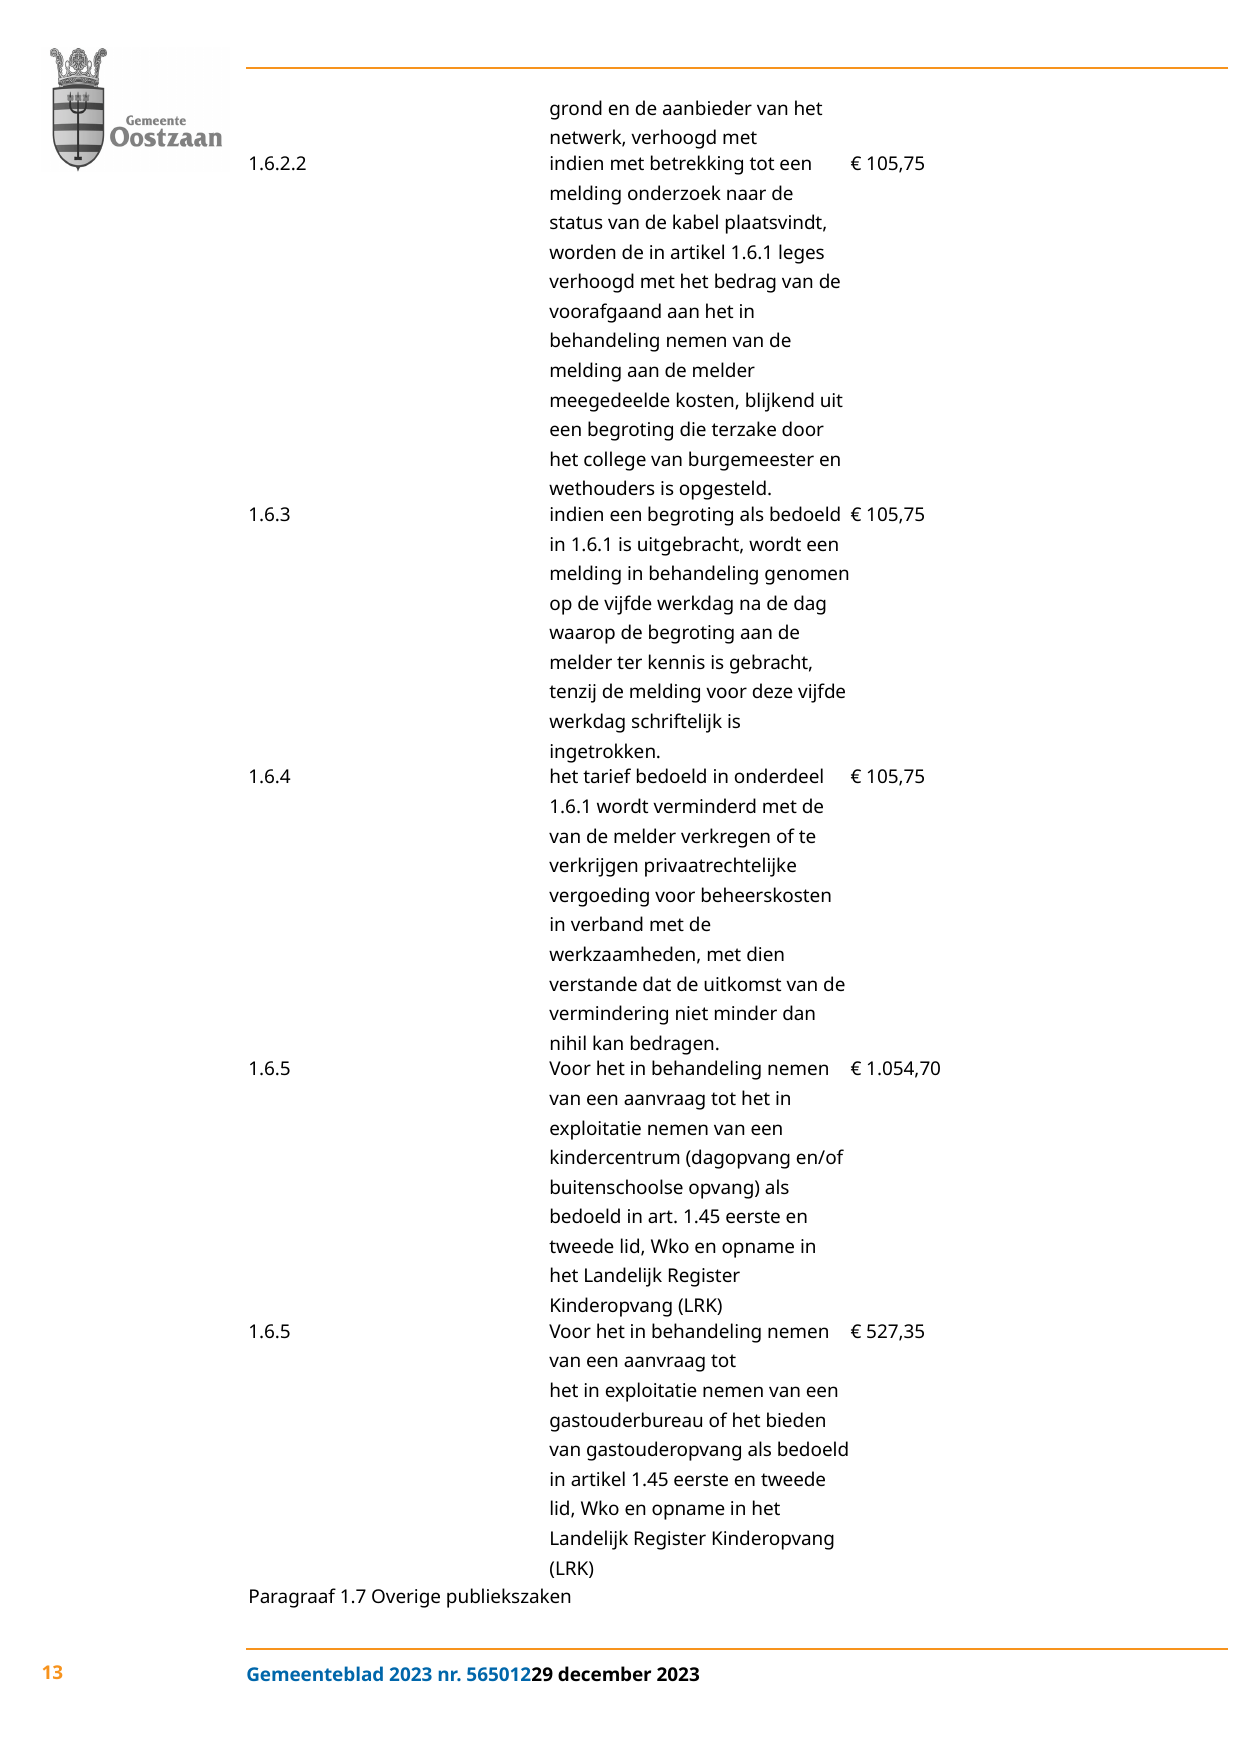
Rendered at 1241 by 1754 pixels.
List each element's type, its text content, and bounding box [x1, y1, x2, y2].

text Paragraaf 1.7 Overige publiekszaken [248, 1584, 1152, 1609]
table_cell € 105,75 [850, 501, 1152, 764]
table_cell 1.6.2.2 [248, 150, 549, 501]
picture [41, 47, 231, 172]
table_cell indien met betrekking tot een melding onderzoek naar de status van de kabel plaatsvindt, worden de in artikel 1.6.1 leges verhoogd met het bedrag van de voorafgaand aan het in behandeling nemen van de melding aan de melder meegedeelde kosten, blijkend uit een begroting die terzake door het college van burgemeester en wethouders is opgesteld. [549, 150, 850, 501]
table_cell € 1.054,70 [850, 1056, 1152, 1318]
table_cell indien een begroting als bedoeld in 1.6.1 is uitgebracht, wordt een melding in behandeling genomen op de vijfde werkdag na de dag waarop de begroting aan de melder ter kennis is gebracht, tenzij de melding voor deze vijfde werkdag schriftelijk is ingetrokken. [549, 501, 850, 764]
table_cell 1.6.3 [248, 501, 549, 764]
table_cell 1.6.5 [248, 1318, 549, 1580]
table_cell [850, 95, 1152, 150]
table_cell grond en de aanbieder van het netwerk, verhoogd met [549, 95, 850, 150]
table_cell € 527,35 [850, 1318, 1152, 1580]
table_cell het tarief bedoeld in onderdeel 1.6.1 wordt verminderd met de van de melder verkregen of te verkrijgen privaatrechtelijke vergoeding voor beheerskosten in verband met de werkzaamheden, met dien verstande dat de uitkomst van de vermindering niet minder dan nihil kan bedragen. [549, 764, 850, 1056]
table_cell 1.6.5 [248, 1056, 549, 1318]
table_cell € 105,75 [850, 764, 1152, 1056]
table_cell [248, 95, 549, 150]
table_cell Voor het in behandeling nemen van een aanvraag tot het in exploitatie nemen van een gastouderbureau of het bieden van gastouderopvang als bedoeld in artikel 1.45 eerste en tweede lid, Wko en opname in het Landelijk Register Kinderopvang (LRK) [549, 1318, 850, 1580]
table_cell Voor het in behandeling nemen van een aanvraag tot het in exploitatie nemen van een kindercentrum (dagopvang en/of buitenschoolse opvang) als bedoeld in art. 1.45 eerste en tweede lid, Wko en opname in het Landelijk Register Kinderopvang (LRK) [549, 1056, 850, 1318]
table_cell € 105,75 [850, 150, 1152, 501]
table_cell 1.6.4 [248, 764, 549, 1056]
